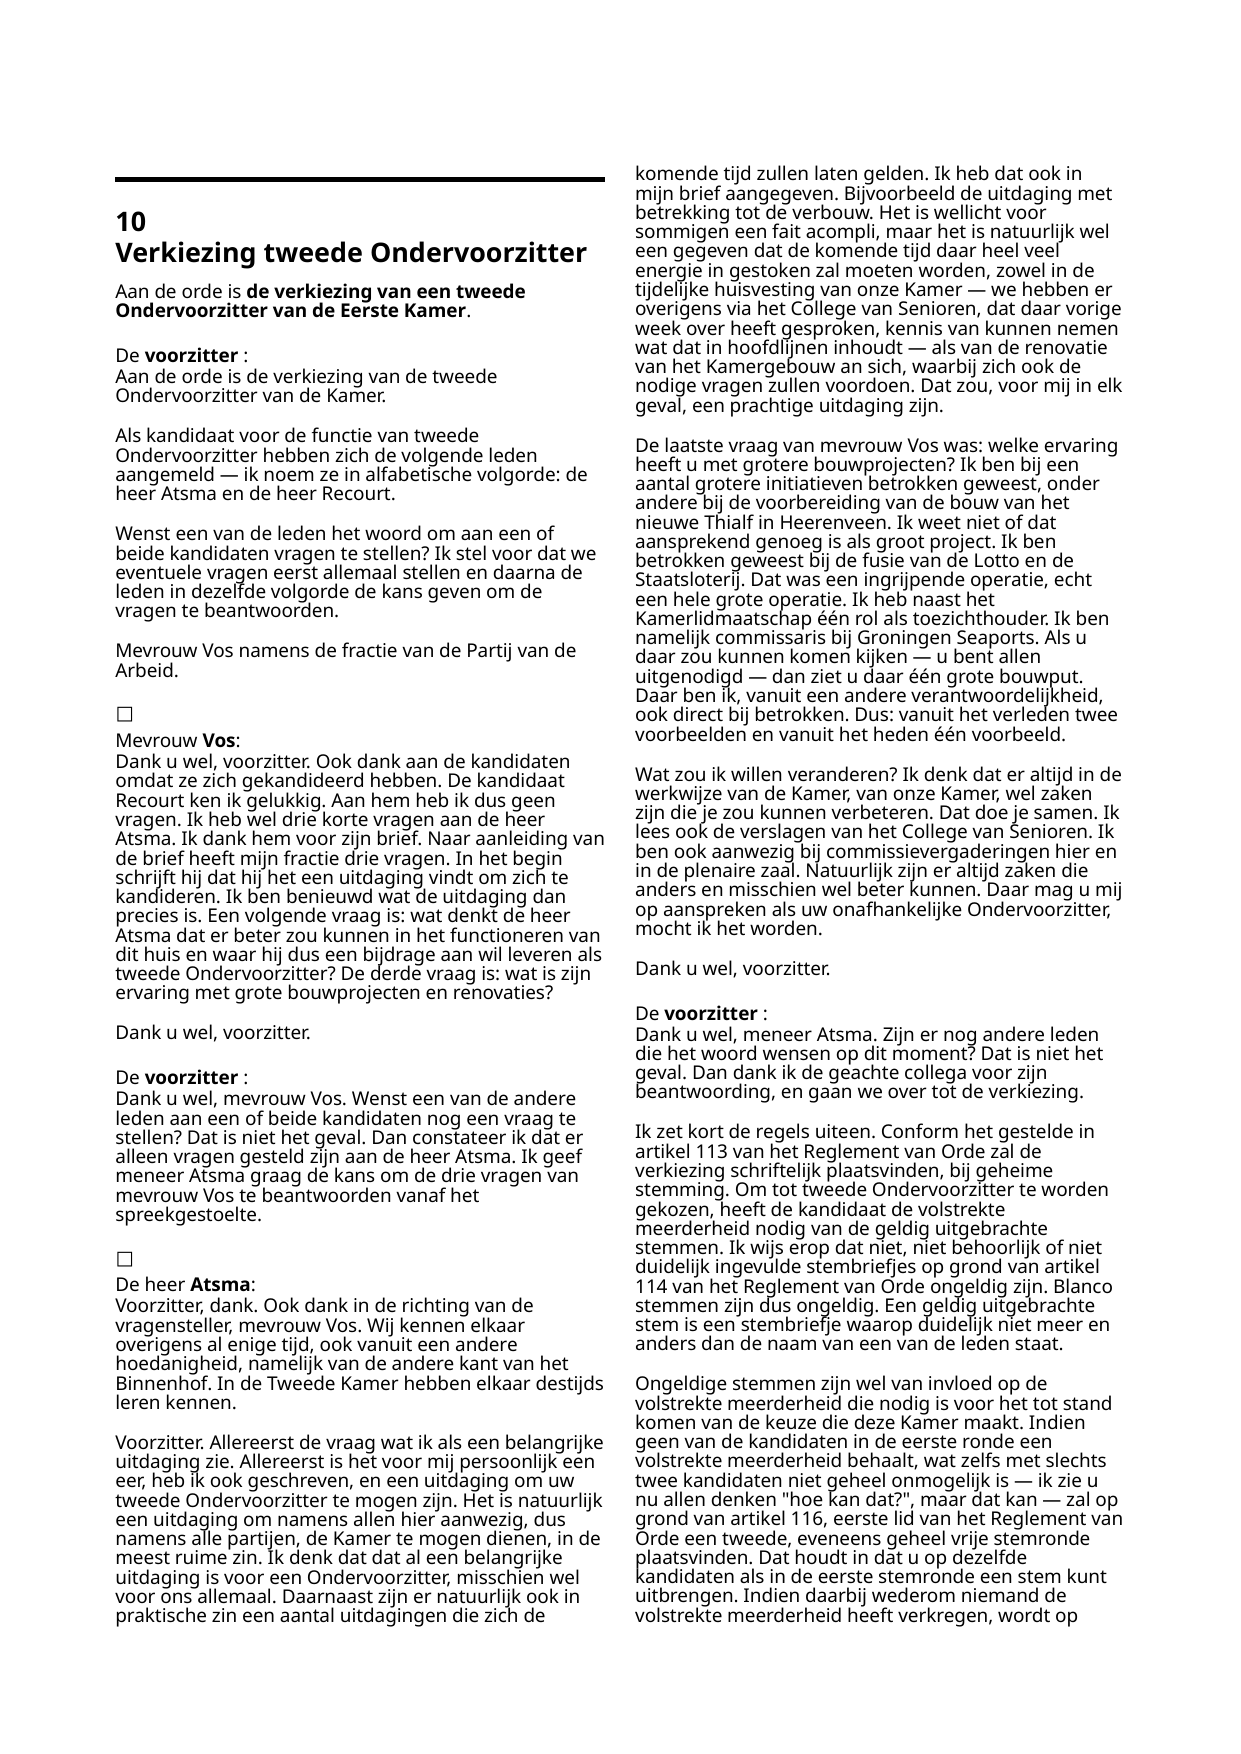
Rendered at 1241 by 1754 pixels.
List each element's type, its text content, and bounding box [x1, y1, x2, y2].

text Dank u wel, voorzitter. [635, 960, 1125, 979]
text De voorzitter : [115, 342, 605, 368]
text Aan de orde is de verkiezing van een tweede Ondervoorzitter van de Eerste Kamer. [115, 283, 605, 322]
text Mevrouw Vos: [115, 727, 605, 753]
text Dank u wel, voorzitter. Ook dank aan de kandidaten omdat ze zich gekandideerd hebben. De kandidaat Recourt ken ik gelukkig. Aan hem heb ik dus geen vragen. Ik heb wel drie korte vragen aan de heer Atsma. Ik dank hem voor zijn brief. Naar aanleiding van de brief heeft mijn fractie drie vragen. In het begin schrijft hij dat hij het een uitdaging vindt om zich te kandideren. Ik ben benieuwd wat de uitdaging dan precies is. Een volgende vraag is: wat denkt de heer Atsma dat er beter zou kunnen in het functioneren van dit huis en waar hij dus een bijdrage aan wil leveren als tweede Ondervoorzitter? De derde vraag is: wat is zijn ervaring met grote bouwprojecten en renovaties? [115, 753, 605, 1004]
text Dank u wel, mevrouw Vos. Wenst een van de andere leden aan een of beide kandidaten nog een vraag te stellen? Dat is niet het geval. Dan constateer ik dat er alleen vragen gesteld zijn aan de heer Atsma. Ik geef meneer Atsma graag de kans om de drie vragen van mevrouw Vos te beantwoorden vanaf het spreekgestoelte. [115, 1090, 605, 1225]
text De heer Atsma: [115, 1272, 605, 1297]
text Voorzitter, dank. Ook dank in de richting van de vragensteller, mevrouw Vos. Wij kennen elkaar overigens al enige tijd, ook vanuit een andere hoedanigheid, namelijk van de andere kant van het Binnenhof. In de Tweede Kamer hebben elkaar destijds leren kennen. [115, 1297, 605, 1413]
text Ongeldige stemmen zijn wel van invloed op de volstrekte meerderheid die nodig is voor het tot stand komen van de keuze die deze Kamer maakt. Indien geen van de kandidaten in de eerste ronde een volstrekte meerderheid behaalt, wat zelfs met slechts twee kandidaten niet geheel onmogelijk is — ik zie u nu allen denken "hoe kan dat?", maar dat kan — zal op grond van artikel 116, eerste lid van het Reglement van Orde een tweede, eveneens geheel vrije stemronde plaatsvinden. Dat houdt in dat u op dezelfde kandidaten als in de eerste stemronde een stem kunt uitbrengen. Indien daarbij wederom niemand de volstrekte meerderheid heeft verkregen, wordt op [635, 1375, 1125, 1626]
text Verkiezing tweede Ondervoorzitter [115, 239, 605, 283]
text Dank u wel, voorzitter. [115, 1024, 605, 1044]
text De voorzitter : [115, 1064, 605, 1090]
text ⬜ [115, 1246, 605, 1272]
text Ik zet kort de regels uiteen. Conform het gestelde in artikel 113 van het Reglement van Orde zal de verkiezing schriftelijk plaatsvinden, bij geheime stemming. Om tot tweede Ondervoorzitter te worden gekozen, heeft de kandidaat de volstrekte meerderheid nodig van de geldig uitgebrachte stemmen. Ik wijs erop dat niet, niet behoorlijk of niet duidelijk ingevulde stembriefjes op grond van artikel 114 van het Reglement van Orde ongeldig zijn. Blanco stemmen zijn dus ongeldig. Een geldig uitgebrachte stem is een stembriefje waarop duidelijk niet meer en anders dan de naam van een van de leden staat. [635, 1123, 1125, 1355]
text Als kandidaat voor de functie van tweede Ondervoorzitter hebben zich de volgende leden aangemeld — ik noem ze in alfabetische volgorde: de heer Atsma en de heer Recourt. [115, 427, 605, 504]
text Dank u wel, meneer Atsma. Zijn er nog andere leden die het woord wensen op dit moment? Dat is niet het geval. Dan dank ik de geachte collega voor zijn beantwoording, en gaan we over tot de verkiezing. [635, 1026, 1125, 1103]
text De voorzitter : [635, 1000, 1125, 1026]
text Wenst een van de leden het woord om aan een of beide kandidaten vragen te stellen? Ik stel voor dat we eventuele vragen eerst allemaal stellen en daarna de leden in dezelfde volgorde de kans geven om de vragen te beantwoorden. [115, 525, 605, 622]
text ⬜ [115, 702, 605, 727]
text komende tijd zullen laten gelden. Ik heb dat ook in mijn brief aangegeven. Bijvoorbeeld de uitdaging met betrekking tot de verbouw. Het is wellicht voor sommigen een fait acompli, maar het is natuurlijk wel een gegeven dat de komende tijd daar heel veel energie in gestoken zal moeten worden, zowel in de tijdelijke huisvesting van onze Kamer — we hebben er overigens via het College van Senioren, dat daar vorige week over heeft gesproken, kennis van kunnen nemen wat dat in hoofdlijnen inhoudt — als van de renovatie van het Kamergebouw an sich, waarbij zich ook de nodige vragen zullen voordoen. Dat zou, voor mij in elk geval, een prachtige uitdaging zijn. [635, 165, 1125, 416]
text Voorzitter. Allereerst de vraag wat ik als een belangrijke uitdaging zie. Allereerst is het voor mij persoonlijk een eer, heb ik ook geschreven, en een uitdaging om uw tweede Ondervoorzitter te mogen zijn. Het is natuurlijk een uitdaging om namens allen hier aanwezig, dus namens alle partijen, de Kamer te mogen dienen, in de meest ruime zin. Ik denk dat dat al een belangrijke uitdaging is voor een Ondervoorzitter, misschien wel voor ons allemaal. Daarnaast zijn er natuurlijk ook in praktische zin een aantal uitdagingen die zich de [115, 1434, 605, 1626]
text Aan de orde is de verkiezing van de tweede Ondervoorzitter van de Kamer. [115, 368, 605, 407]
text Mevrouw Vos namens de fractie van de Partij van de Arbeid. [115, 642, 605, 681]
text 10 [115, 203, 605, 239]
text De laatste vraag van mevrouw Vos was: welke ervaring heeft u met grotere bouwprojecten? Ik ben bij een aantal grotere initiatieven betrokken geweest, onder andere bij de voorbereiding van de bouw van het nieuwe Thialf in Heerenveen. Ik weet niet of dat aansprekend genoeg is als groot project. Ik ben betrokken geweest bij de fusie van de Lotto en de Staatsloterij. Dat was een ingrijpende operatie, echt een hele grote operatie. Ik heb naast het Kamerlidmaatschap één rol als toezichthouder. Ik ben namelijk commissaris bij Groningen Seaports. Als u daar zou kunnen komen kijken — u bent allen uitgenodigd — dan ziet u daar één grote bouwput. Daar ben ik, vanuit een andere verantwoordelijkheid, ook direct bij betrokken. Dus: vanuit het verleden twee voorbeelden en vanuit het heden één voorbeeld. [635, 437, 1125, 745]
text Wat zou ik willen veranderen? Ik denk dat er altijd in de werkwijze van de Kamer, van onze Kamer, wel zaken zijn die je zou kunnen verbeteren. Dat doe je samen. Ik lees ook de verslagen van het College van Senioren. Ik ben ook aanwezig bij commissievergaderingen hier en in de plenaire zaal. Natuurlijk zijn er altijd zaken die anders en misschien wel beter kunnen. Daar mag u mij op aanspreken als uw onafhankelijke Ondervoorzitter, mocht ik het worden. [635, 766, 1125, 939]
